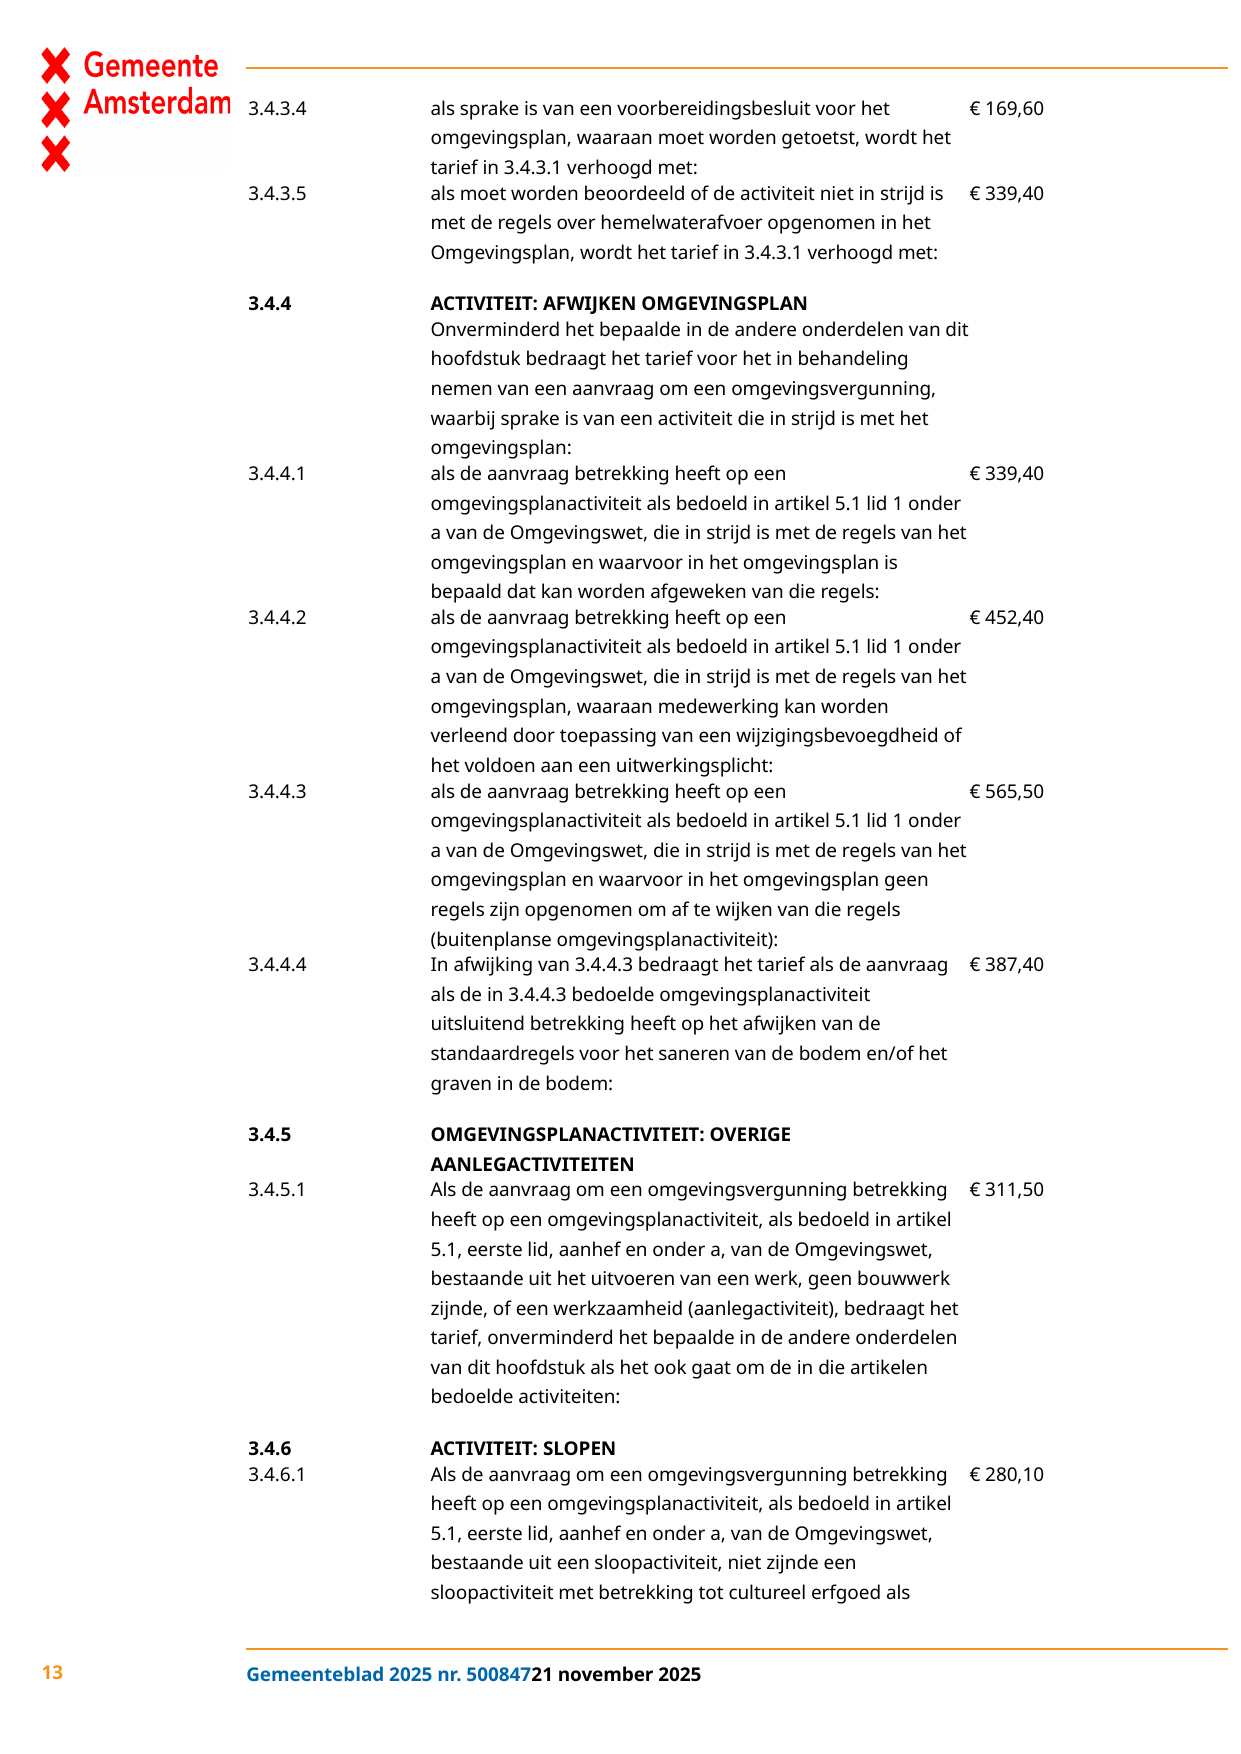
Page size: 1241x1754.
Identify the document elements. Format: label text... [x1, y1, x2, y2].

table_cell [248, 316, 430, 460]
table_cell [248, 265, 430, 290]
table_cell Onverminderd het bepaalde in de andere onderdelen van dit hoofdstuk bedraagt het tarief voor het in behandeling nemen van een aanvraag om een omgevingsvergunning, waarbij sprake is van een activiteit die in strijd is met het omgevingsplan: [430, 316, 969, 460]
table_cell 3.4.4 [248, 290, 430, 316]
table_cell 3.4.3.4 [248, 95, 430, 180]
table_cell als de aanvraag betrekking heeft op een omgevingsplanactiviteit als bedoeld in artikel 5.1 lid 1 onder a van de Omgevingswet, die in strijd is met de regels van het omgevingsplan, waaraan medewerking kan worden verleend door toepassing van een wijzigingsbevoegdheid of het voldoen aan een uitwerkingsplicht: [430, 604, 969, 778]
table_cell 3.4.6.1 [248, 1461, 430, 1605]
table_cell Als de aanvraag om een omgevingsvergunning betrekking heeft op een omgevingsplanactiviteit, als bedoeld in artikel 5.1, eerste lid, aanhef en onder a, van de Omgevingswet, bestaande uit het uitvoeren van een werk, geen bouwwerk zijnde, of een werkzaamheid (aanlegactiviteit), bedraagt het tarief, onverminderd het bepaalde in de andere onderdelen van dit hoofdstuk als het ook gaat om de in die artikelen bedoelde activiteiten: [430, 1177, 969, 1409]
table_cell [969, 1121, 1152, 1177]
table_cell 3.4.5 [248, 1121, 430, 1177]
table_cell € 339,40 [969, 180, 1152, 264]
table_cell [430, 265, 969, 290]
table_cell als de aanvraag betrekking heeft op een omgevingsplanactiviteit als bedoeld in artikel 5.1 lid 1 onder a van de Omgevingswet, die in strijd is met de regels van het omgevingsplan en waarvoor in het omgevingsplan is bepaald dat kan worden afgeweken van die regels: [430, 460, 969, 604]
table_cell 3.4.4.3 [248, 778, 430, 951]
table_cell 3.4.4.2 [248, 604, 430, 778]
table_cell ACTIVITEIT: AFWIJKEN OMGEVINGSPLAN [430, 290, 969, 316]
table_cell In afwijking van 3.4.4.3 bedraagt het tarief als de aanvraag als de in 3.4.4.3 bedoelde omgevingsplanactiviteit uitsluitend betrekking heeft op het afwijken van de standaardregels voor het saneren van de bodem en/of het graven in de bodem: [430, 951, 969, 1096]
table_cell [430, 1096, 969, 1121]
table_cell ACTIVITEIT: SLOPEN [430, 1435, 969, 1461]
table_cell € 311,50 [969, 1177, 1152, 1409]
table_cell 3.4.3.5 [248, 180, 430, 264]
table_cell [969, 1409, 1152, 1435]
table_cell 3.4.4.1 [248, 460, 430, 604]
table_cell Als de aanvraag om een omgevingsvergunning betrekking heeft op een omgevingsplanactiviteit, als bedoeld in artikel 5.1, eerste lid, aanhef en onder a, van de Omgevingswet, bestaande uit een sloopactiviteit, niet zijnde een sloopactiviteit met betrekking tot cultureel erfgoed als [430, 1461, 969, 1605]
table_cell 3.4.6 [248, 1435, 430, 1461]
table_cell € 452,40 [969, 604, 1152, 778]
table_cell [969, 290, 1152, 316]
table_cell [969, 1435, 1152, 1461]
table_cell € 387,40 [969, 951, 1152, 1096]
table_cell [248, 1409, 430, 1435]
table_cell [969, 1096, 1152, 1121]
table_cell [430, 1409, 969, 1435]
table_cell [248, 1096, 430, 1121]
table_cell als moet worden beoordeeld of de activiteit niet in strijd is met de regels over hemelwaterafvoer opgenomen in het Omgevingsplan, wordt het tarief in 3.4.3.1 verhoogd met: [430, 180, 969, 264]
table_cell € 169,60 [969, 95, 1152, 180]
table_cell € 565,50 [969, 778, 1152, 951]
table_cell [969, 265, 1152, 290]
table_cell als sprake is van een voorbereidingsbesluit voor het omgevingsplan, waaraan moet worden getoetst, wordt het tarief in 3.4.3.1 verhoogd met: [430, 95, 969, 180]
table_cell € 339,40 [969, 460, 1152, 604]
table_cell [969, 316, 1152, 460]
table_cell OMGEVINGSPLANACTIVITEIT: OVERIGE AANLEGACTIVITEITEN [430, 1121, 969, 1177]
table_cell 3.4.4.4 [248, 951, 430, 1096]
picture [41, 47, 231, 172]
table_cell € 280,10 [969, 1461, 1152, 1605]
table_cell 3.4.5.1 [248, 1177, 430, 1409]
table_cell als de aanvraag betrekking heeft op een omgevingsplanactiviteit als bedoeld in artikel 5.1 lid 1 onder a van de Omgevingswet, die in strijd is met de regels van het omgevingsplan en waarvoor in het omgevingsplan geen regels zijn opgenomen om af te wijken van die regels (buitenplanse omgevingsplanactiviteit): [430, 778, 969, 951]
